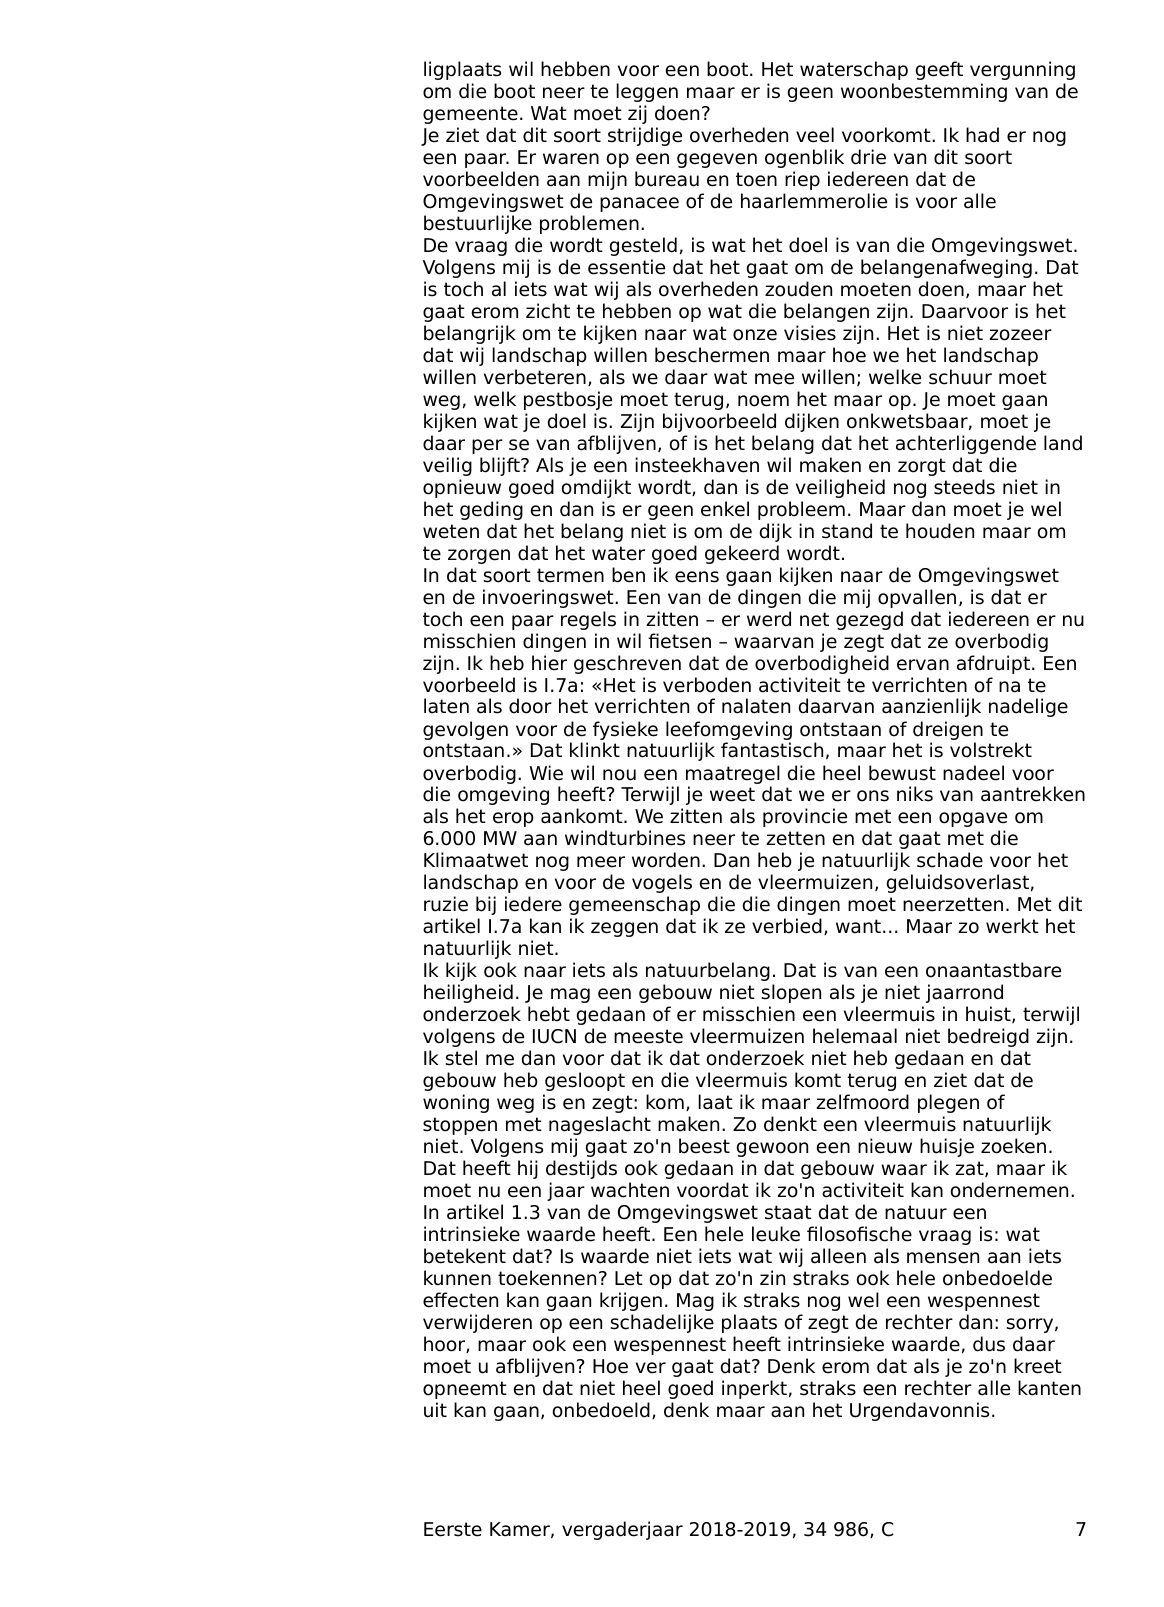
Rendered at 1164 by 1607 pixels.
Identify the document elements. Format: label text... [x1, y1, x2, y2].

text In artikel 1.3 van de Omgevingswet staat dat de natuur een intrinsieke waarde heeft. Een hele leuke filosofische vraag is: wat betekent dat? Is waarde niet iets wat wij alleen als mensen aan iets kunnen toekennen? Let op dat zo'n zin straks ook hele onbedoelde effecten kan gaan krijgen. Mag ik straks nog wel een wespennest verwijderen op een schadelijke plaats of zegt de rechter dan: sorry, hoor, maar ook een wespennest heeft intrinsieke waarde, dus daar moet u afblijven? Hoe ver gaat dat? Denk erom dat als je zo'n kreet opneemt en dat niet heel goed inperkt, straks een rechter alle kanten uit kan gaan, onbedoeld, denk maar aan het Urgendavonnis. [422, 1202, 1087, 1422]
text Je ziet dat dit soort strijdige overheden veel voorkomt. Ik had er nog een paar. Er waren op een gegeven ogenblik drie van dit soort voorbeelden aan mijn bureau en toen riep iedereen dat de Omgevingswet de panacee of de haarlemmerolie is voor alle bestuurlijke problemen. [422, 125, 1087, 235]
text De vraag die wordt gesteld, is wat het doel is van die Omgevingswet. Volgens mij is de essentie dat het gaat om de belangenafweging. Dat is toch al iets wat wij als overheden zouden moeten doen, maar het gaat erom zicht te hebben op wat die belangen zijn. Daarvoor is het belangrijk om te kijken naar wat onze visies zijn. Het is niet zozeer dat wij landschap willen beschermen maar hoe we het landschap willen verbeteren, als we daar wat mee willen; welke schuur moet weg, welk pestbosje moet terug, noem het maar op. Je moet gaan kijken wat je doel is. Zijn bijvoorbeeld dijken onkwetsbaar, moet je daar per se van afblijven, of is het belang dat het achterliggende land veilig blijft? Als je een insteekhaven wil maken en zorgt dat die opnieuw goed omdijkt wordt, dan is de veiligheid nog steeds niet in het geding en dan is er geen enkel probleem. Maar dan moet je wel weten dat het belang niet is om de dijk in stand te houden maar om te zorgen dat het water goed gekeerd wordt. [422, 235, 1087, 564]
text Ik kijk ook naar iets als natuurbelang. Dat is van een onaantastbare heiligheid. Je mag een gebouw niet slopen als je niet jaarrond onderzoek hebt gedaan of er misschien een vleermuis in huist, terwijl volgens de IUCN de meeste vleermuizen helemaal niet bedreigd zijn. Ik stel me dan voor dat ik dat onderzoek niet heb gedaan en dat gebouw heb gesloopt en die vleermuis komt terug en ziet dat de woning weg is en zegt: kom, laat ik maar zelfmoord plegen of stoppen met nageslacht maken. Zo denkt een vleermuis natuurlijk niet. Volgens mij gaat zo'n beest gewoon een nieuw huisje zoeken. Dat heeft hij destijds ook gedaan in dat gebouw waar ik zat, maar ik moet nu een jaar wachten voordat ik zo'n activiteit kan ondernemen. [422, 960, 1087, 1202]
text ligplaats wil hebben voor een boot. Het waterschap geeft vergunning om die boot neer te leggen maar er is geen woonbestemming van de gemeente. Wat moet zij doen? [422, 59, 1087, 125]
text In dat soort termen ben ik eens gaan kijken naar de Omgevingswet en de invoeringswet. Een van de dingen die mij opvallen, is dat er toch een paar regels in zitten – er werd net gezegd dat iedereen er nu misschien dingen in wil fietsen – waarvan je zegt dat ze overbodig zijn. Ik heb hier geschreven dat de overbodigheid ervan afdruipt. Een voorbeeld is I.7a: «Het is verboden activiteit te verrichten of na te laten als door het verrichten of nalaten daarvan aanzienlijk nadelige gevolgen voor de fysieke leefomgeving ontstaan of dreigen te ontstaan.» Dat klinkt natuurlijk fantastisch, maar het is volstrekt overbodig. Wie wil nou een maatregel die heel bewust nadeel voor die omgeving heeft? Terwijl je weet dat we er ons niks van aantrekken als het erop aankomt. We zitten als provincie met een opgave om 6.000 MW aan windturbines neer te zetten en dat gaat met die Klimaatwet nog meer worden. Dan heb je natuurlijk schade voor het landschap en voor de vogels en de vleermuizen, geluidsoverlast, ruzie bij iedere gemeenschap die die dingen moet neerzetten. Met dit artikel I.7a kan ik zeggen dat ik ze verbied, want... Maar zo werkt het natuurlijk niet. [422, 564, 1087, 960]
